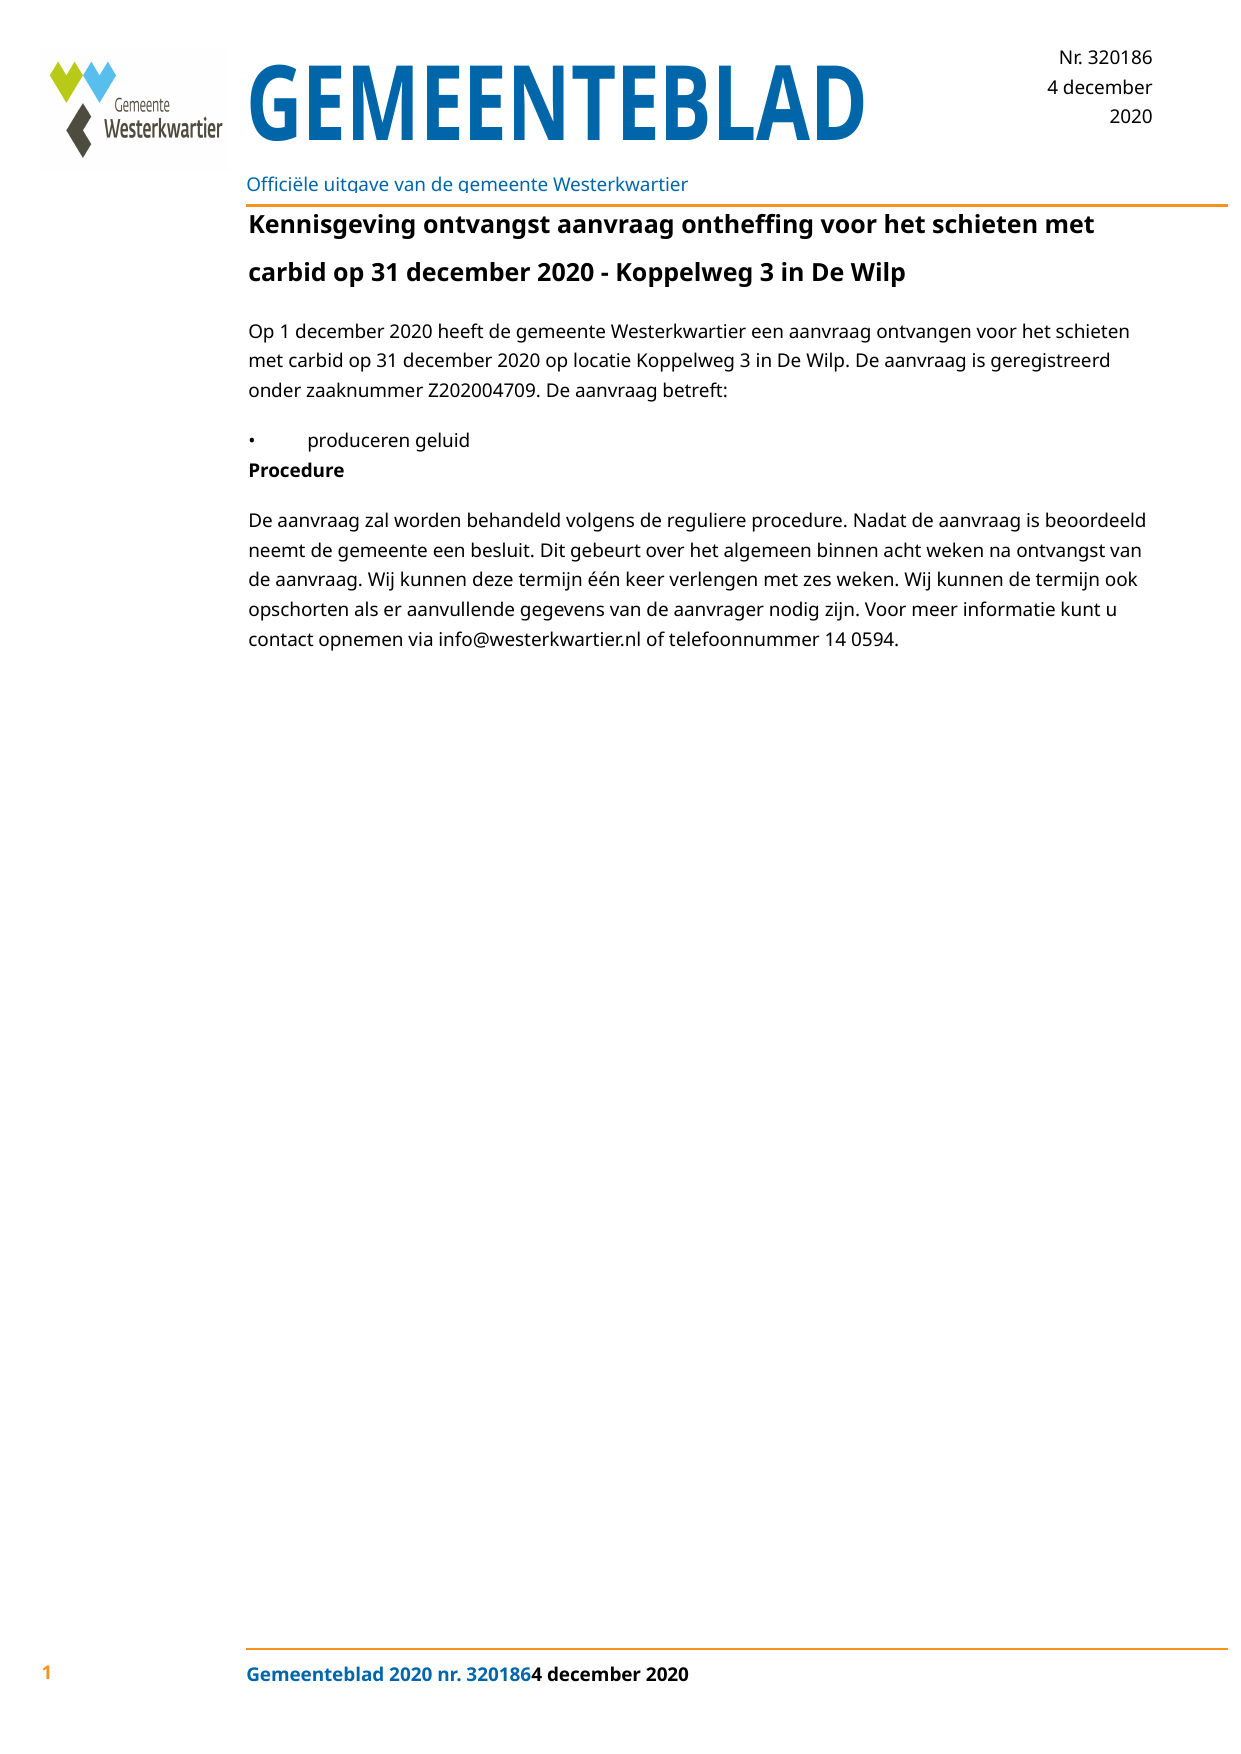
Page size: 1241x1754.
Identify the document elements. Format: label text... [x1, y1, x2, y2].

picture [41, 47, 231, 172]
list produceren geluid [248, 427, 1152, 453]
text De aanvraag zal worden behandeld volgens de reguliere procedure. Nadat de aanvraag is beoordeeld neemt de gemeente een besluit. Dit gebeurt over het algemeen binnen acht weken na ontvangst van de aanvraag. Wij kunnen deze termijn één keer verlengen met zes weken. Wij kunnen de termijn ook opschorten als er aanvullende gegevens van de aanvrager nodig zijn. Voor meer informatie kunt u contact opnemen via info@westerkwartier.nl of telefoonnummer 14 0594. [248, 507, 1152, 652]
text Op 1 december 2020 heeft de gemeente Westerkwartier een aanvraag ontvangen voor het schieten met carbid op 31 december 2020 op locatie Koppelweg 3 in De Wilp. De aanvraag is geregistreerd onder zaaknummer Z202004709. De aanvraag betreft: [248, 318, 1152, 403]
text Procedure [248, 457, 1152, 483]
text Kennisgeving ontvangst aanvraag ontheffing voor het schieten met carbid op 31 december 2020 - Koppelweg 3 in De Wilp [248, 207, 1152, 288]
